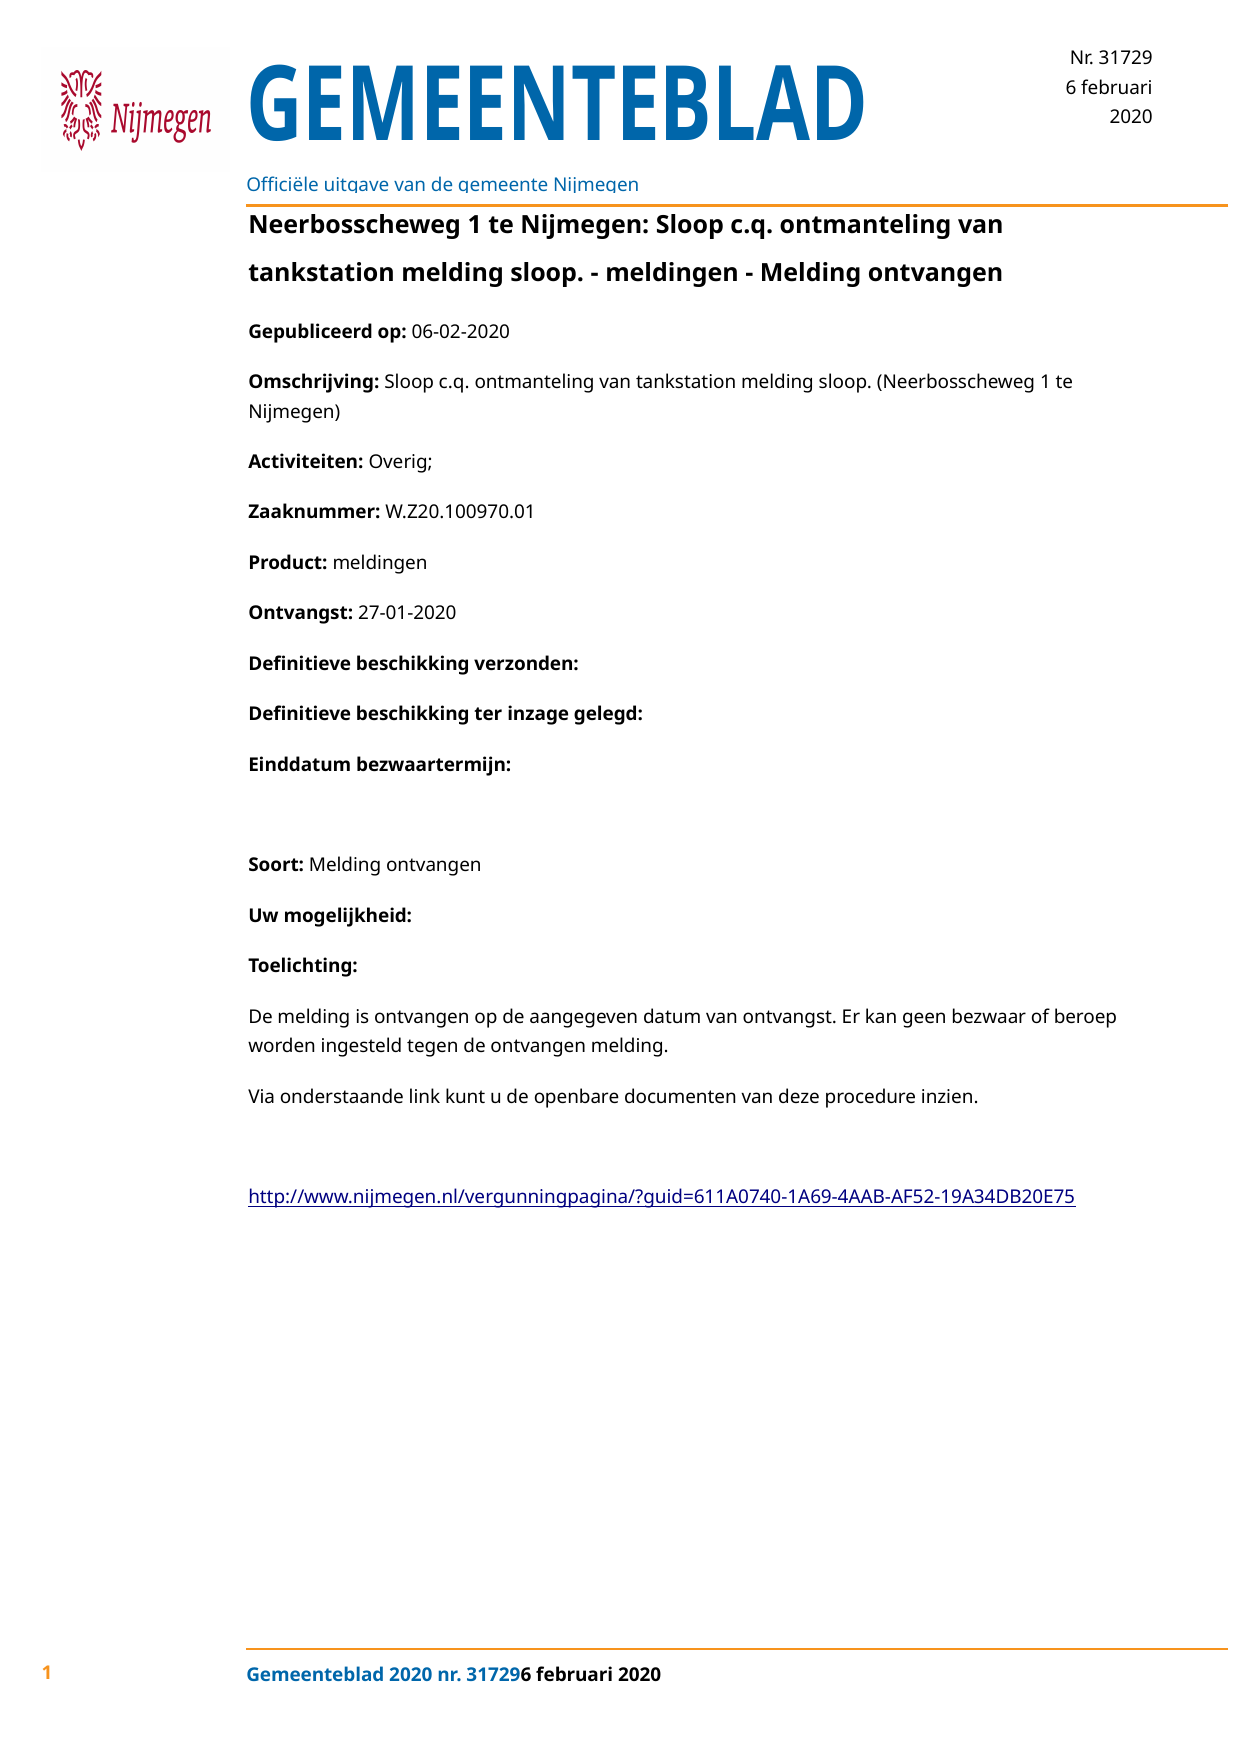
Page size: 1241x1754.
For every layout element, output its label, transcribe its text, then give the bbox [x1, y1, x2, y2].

text Definitieve beschikking ter inzage gelegd: [248, 700, 1152, 726]
text De melding is ontvangen op de aangegeven datum van ontvangst. Er kan geen bezwaar of beroep worden ingesteld tegen de ontvangen melding. [248, 1003, 1152, 1058]
text Einddatum bezwaartermijn: [248, 751, 1152, 777]
text Definitieve beschikking verzonden: [248, 650, 1152, 676]
text Via onderstaande link kunt u de openbare documenten van deze procedure inzien. [248, 1083, 1152, 1109]
text Gepubliceerd op: 06-02-2020 [248, 318, 1152, 344]
text Zaaknummer: W.Z20.100970.01 [248, 499, 1152, 524]
text Activiteiten: Overig; [248, 448, 1152, 474]
text Omschrijving: Sloop c.q. ontmanteling van tankstation melding sloop. (Neerbosscheweg 1 te Nijmegen) [248, 368, 1152, 424]
picture [41, 47, 231, 172]
text Ontvangst: 27-01-2020 [248, 599, 1152, 625]
text Soort: Melding ontvangen [248, 852, 1152, 877]
text Uw mogelijkheid: [248, 902, 1152, 928]
text Neerbosscheweg 1 te Nijmegen: Sloop c.q. ontmanteling van tankstation melding sloop. - meldingen - Melding ontvangen [248, 207, 1152, 288]
text Product: meldingen [248, 549, 1152, 575]
text Toelichting: [248, 952, 1152, 978]
text http://www.nijmegen.nl/vergunningpagina/?guid=611A0740-1A69-4AAB-AF52-19A34DB20E75 [248, 1184, 1152, 1209]
